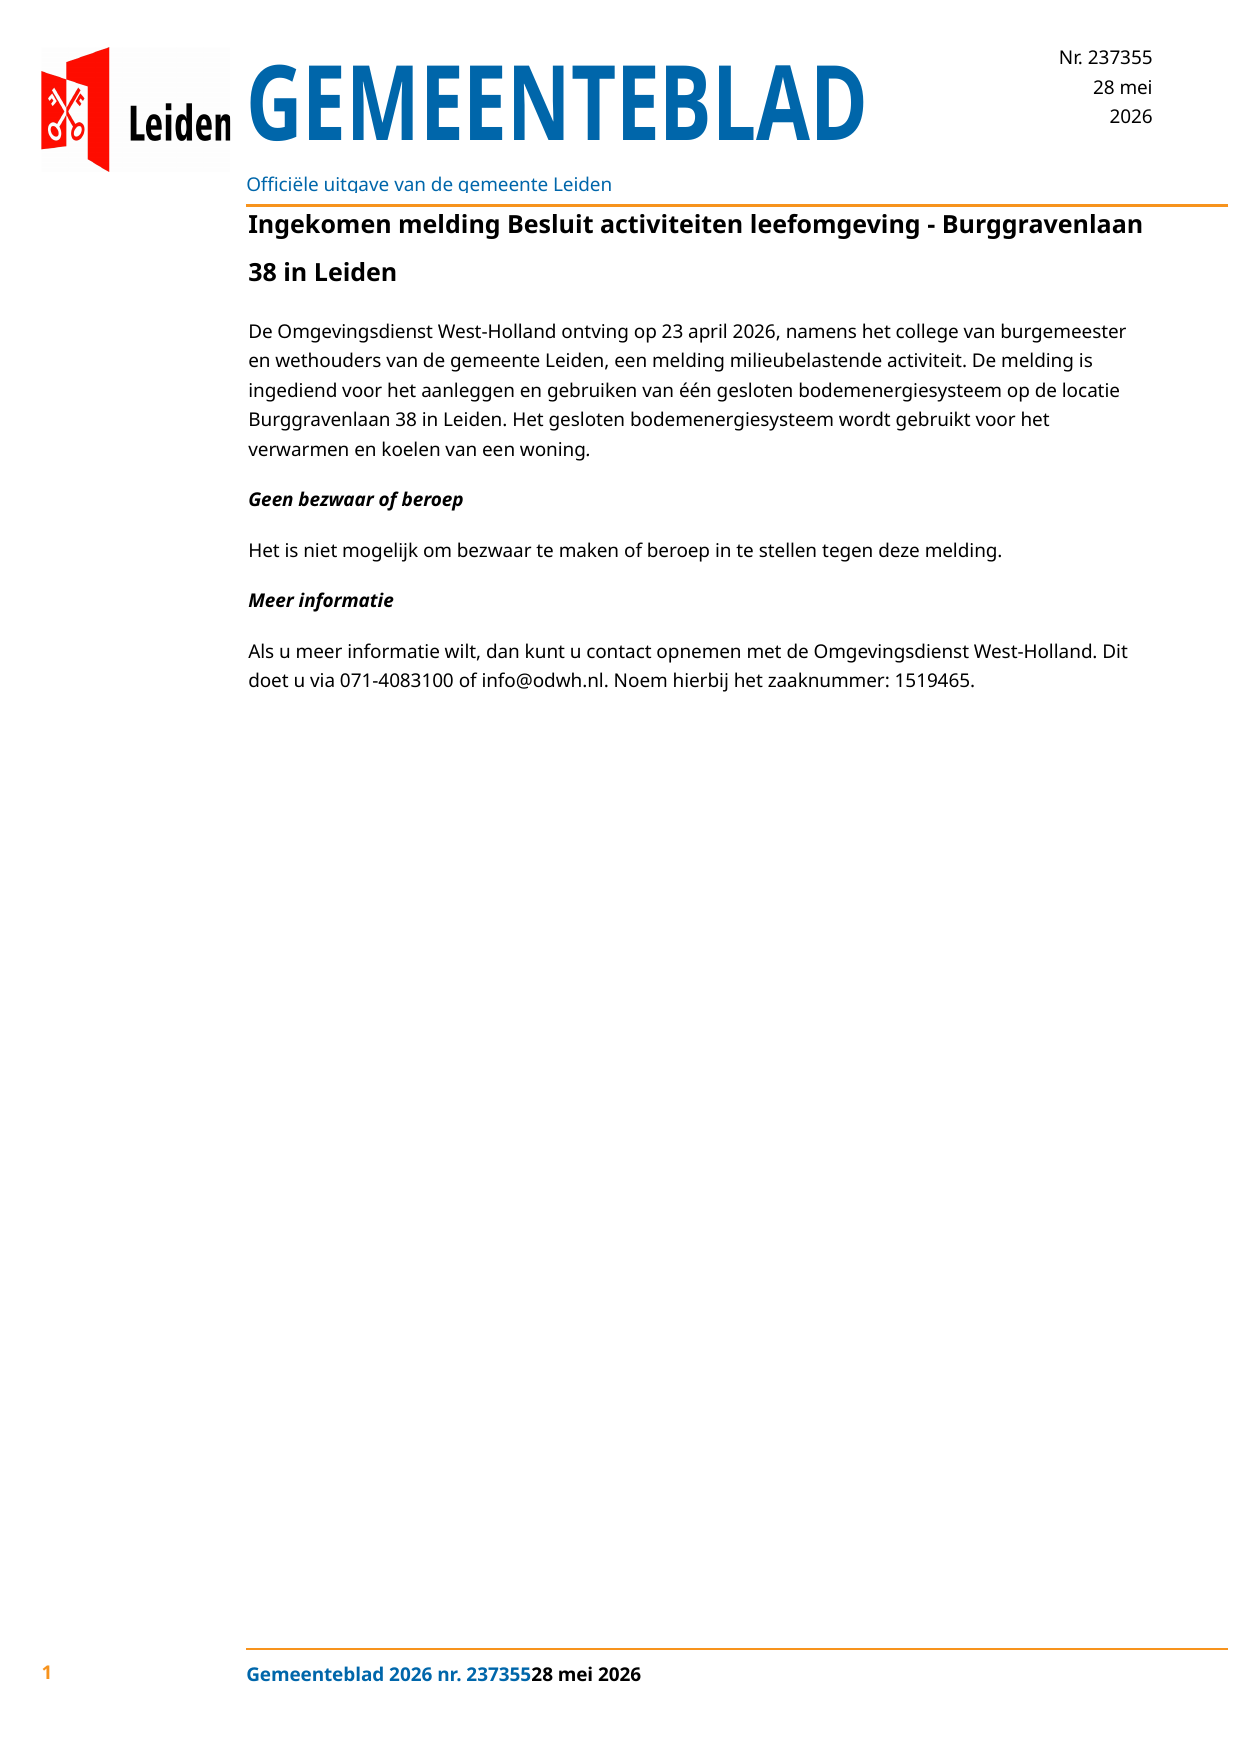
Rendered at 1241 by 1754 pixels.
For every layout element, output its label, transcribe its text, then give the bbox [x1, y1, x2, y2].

text De Omgevingsdienst West-Holland ontving op 23 april 2026, namens het college van burgemeester en wethouders van de gemeente Leiden, een melding milieubelastende activiteit. De melding is ingediend voor het aanleggen en gebruiken van één gesloten bodemenergiesysteem op de locatie Burggravenlaan 38 in Leiden. Het gesloten bodemenergiesysteem wordt gebruikt voor het verwarmen en koelen van een woning. [248, 318, 1152, 462]
text Het is niet mogelijk om bezwaar te maken of beroep in te stellen tegen deze melding. [248, 537, 1152, 563]
text Ingekomen melding Besluit activiteiten leefomgeving - Burggravenlaan 38 in Leiden [248, 207, 1152, 288]
picture [41, 47, 231, 172]
text Meer informatie [248, 587, 1152, 613]
text Geen bezwaar of beroep [248, 487, 1152, 512]
text Als u meer informatie wilt, dan kunt u contact opnemen met de Omgevingsdienst West-Holland. Dit doet u via 071-4083100 of info@odwh.nl. Noem hierbij het zaaknummer: 1519465. [248, 638, 1152, 693]
